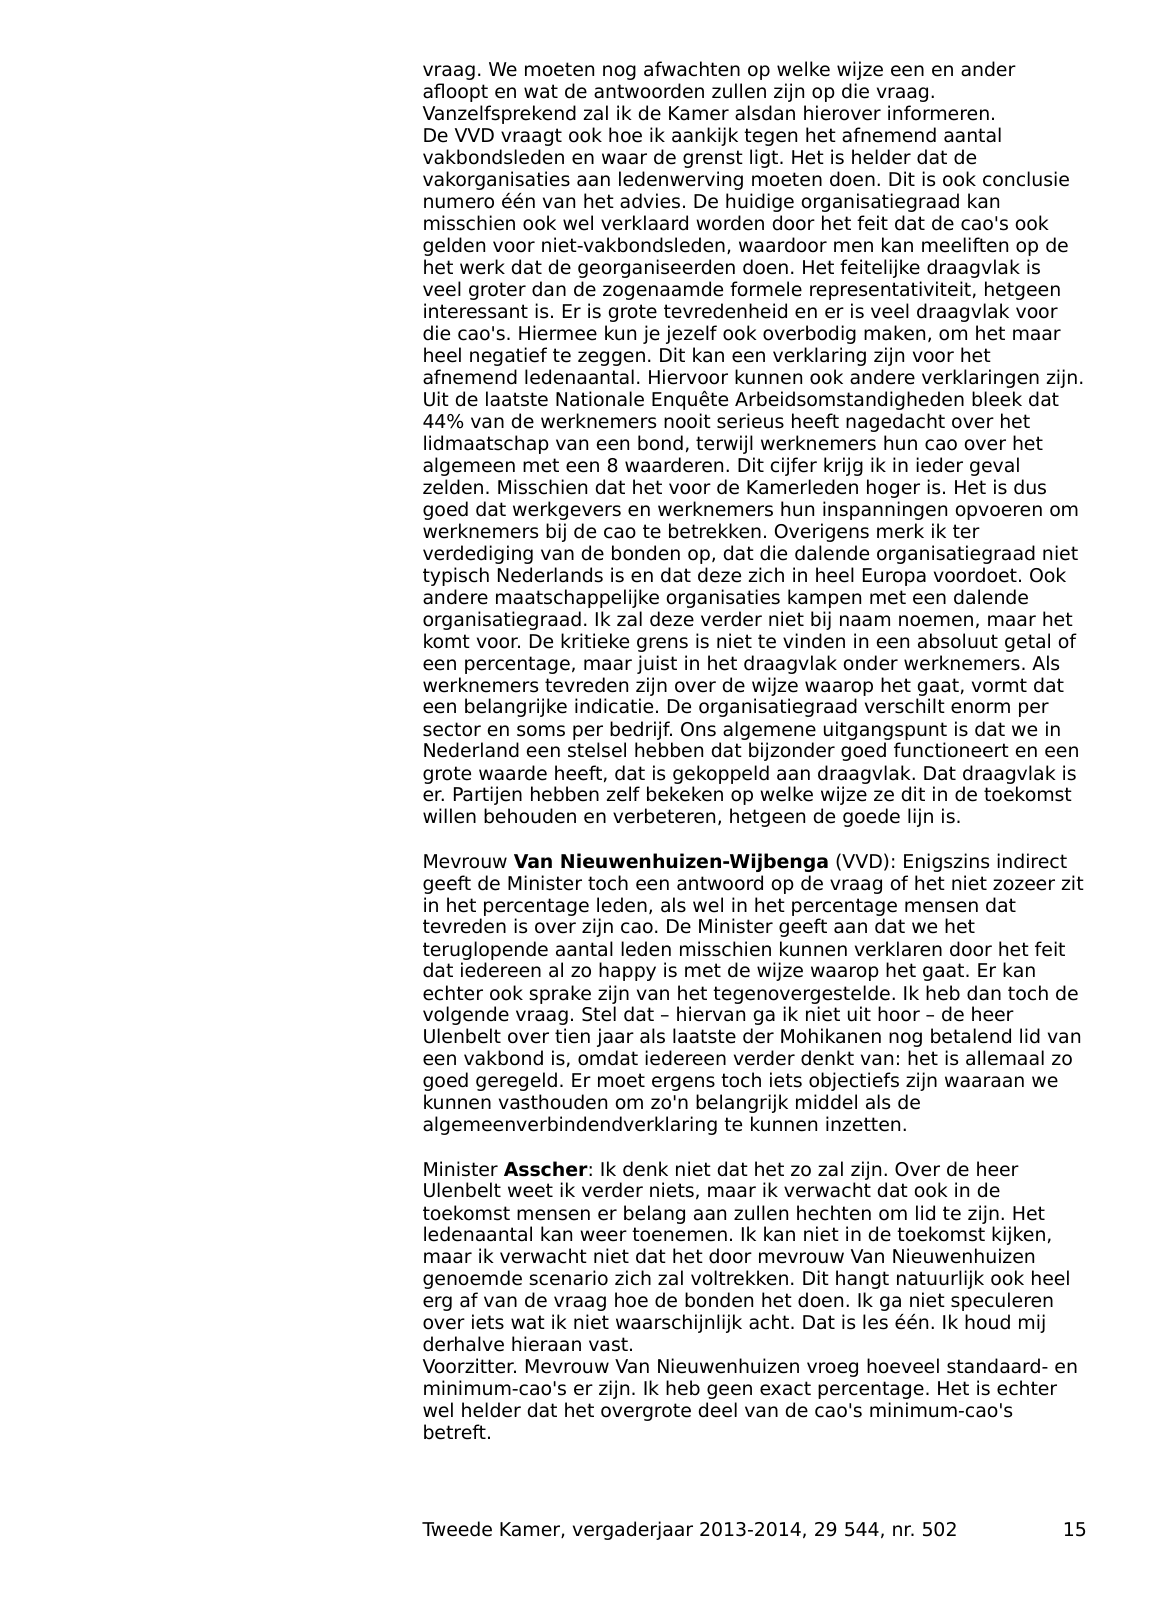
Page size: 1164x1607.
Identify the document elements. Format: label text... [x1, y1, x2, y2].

text De VVD vraagt ook hoe ik aankijk tegen het afnemend aantal vakbondsleden en waar de grenst ligt. Het is helder dat de vakorganisaties aan ledenwerving moeten doen. Dit is ook conclusie numero één van het advies. De huidige organisatiegraad kan misschien ook wel verklaard worden door het feit dat de cao's ook gelden voor niet-vakbondsleden, waardoor men kan meeliften op de het werk dat de georganiseerden doen. Het feitelijke draagvlak is veel groter dan de zogenaamde formele representativiteit, hetgeen interessant is. Er is grote tevredenheid en er is veel draagvlak voor die cao's. Hiermee kun je jezelf ook overbodig maken, om het maar heel negatief te zeggen. Dit kan een verklaring zijn voor het afnemend ledenaantal. Hiervoor kunnen ook andere verklaringen zijn. [422, 125, 1087, 389]
text vraag. We moeten nog afwachten op welke wijze een en ander afloopt en wat de antwoorden zullen zijn op die vraag. Vanzelfsprekend zal ik de Kamer alsdan hierover informeren. [422, 59, 1087, 125]
text Mevrouw Van Nieuwenhuizen-Wijbenga (VVD): Enigszins indirect geeft de Minister toch een antwoord op de vraag of het niet zozeer zit in het percentage leden, als wel in het percentage mensen dat tevreden is over zijn cao. De Minister geeft aan dat we het teruglopende aantal leden misschien kunnen verklaren door het feit dat iedereen al zo happy is met de wijze waarop het gaat. Er kan echter ook sprake zijn van het tegenovergestelde. Ik heb dan toch de volgende vraag. Stel dat – hiervan ga ik niet uit hoor – de heer Ulenbelt over tien jaar als laatste der Mohikanen nog betalend lid van een vakbond is, omdat iedereen verder denkt van: het is allemaal zo goed geregeld. Er moet ergens toch iets objectiefs zijn waaraan we kunnen vasthouden om zo'n belangrijk middel als de algemeenverbindendverklaring te kunnen inzetten. [422, 851, 1087, 1136]
text Minister Asscher: Ik denk niet dat het zo zal zijn. Over de heer Ulenbelt weet ik verder niets, maar ik verwacht dat ook in de toekomst mensen er belang aan zullen hechten om lid te zijn. Het ledenaantal kan weer toenemen. Ik kan niet in de toekomst kijken, maar ik verwacht niet dat het door mevrouw Van Nieuwenhuizen genoemde scenario zich zal voltrekken. Dit hangt natuurlijk ook heel erg af van de vraag hoe de bonden het doen. Ik ga niet speculeren over iets wat ik niet waarschijnlijk acht. Dat is les één. Ik houd mij derhalve hieraan vast. [422, 1158, 1087, 1356]
text Uit de laatste Nationale Enquête Arbeidsomstandigheden bleek dat 44% van de werknemers nooit serieus heeft nagedacht over het lidmaatschap van een bond, terwijl werknemers hun cao over het algemeen met een 8 waarderen. Dit cijfer krijg ik in ieder geval zelden. Misschien dat het voor de Kamerleden hoger is. Het is dus goed dat werkgevers en werknemers hun inspanningen opvoeren om werknemers bij de cao te betrekken. Overigens merk ik ter verdediging van de bonden op, dat die dalende organisatiegraad niet typisch Nederlands is en dat deze zich in heel Europa voordoet. Ook andere maatschappelijke organisaties kampen met een dalende organisatiegraad. Ik zal deze verder niet bij naam noemen, maar het komt voor. De kritieke grens is niet te vinden in een absoluut getal of een percentage, maar juist in het draagvlak onder werknemers. Als werknemers tevreden zijn over de wijze waarop het gaat, vormt dat een belangrijke indicatie. De organisatiegraad verschilt enorm per sector en soms per bedrijf. Ons algemene uitgangspunt is dat we in Nederland een stelsel hebben dat bijzonder goed functioneert en een grote waarde heeft, dat is gekoppeld aan draagvlak. Dat draagvlak is er. Partijen hebben zelf bekeken op welke wijze ze dit in de toekomst willen behouden en verbeteren, hetgeen de goede lijn is. [422, 389, 1087, 828]
text Voorzitter. Mevrouw Van Nieuwenhuizen vroeg hoeveel standaard- en minimum-cao's er zijn. Ik heb geen exact percentage. Het is echter wel helder dat het overgrote deel van de cao's minimum-cao's betreft. [422, 1356, 1087, 1444]
